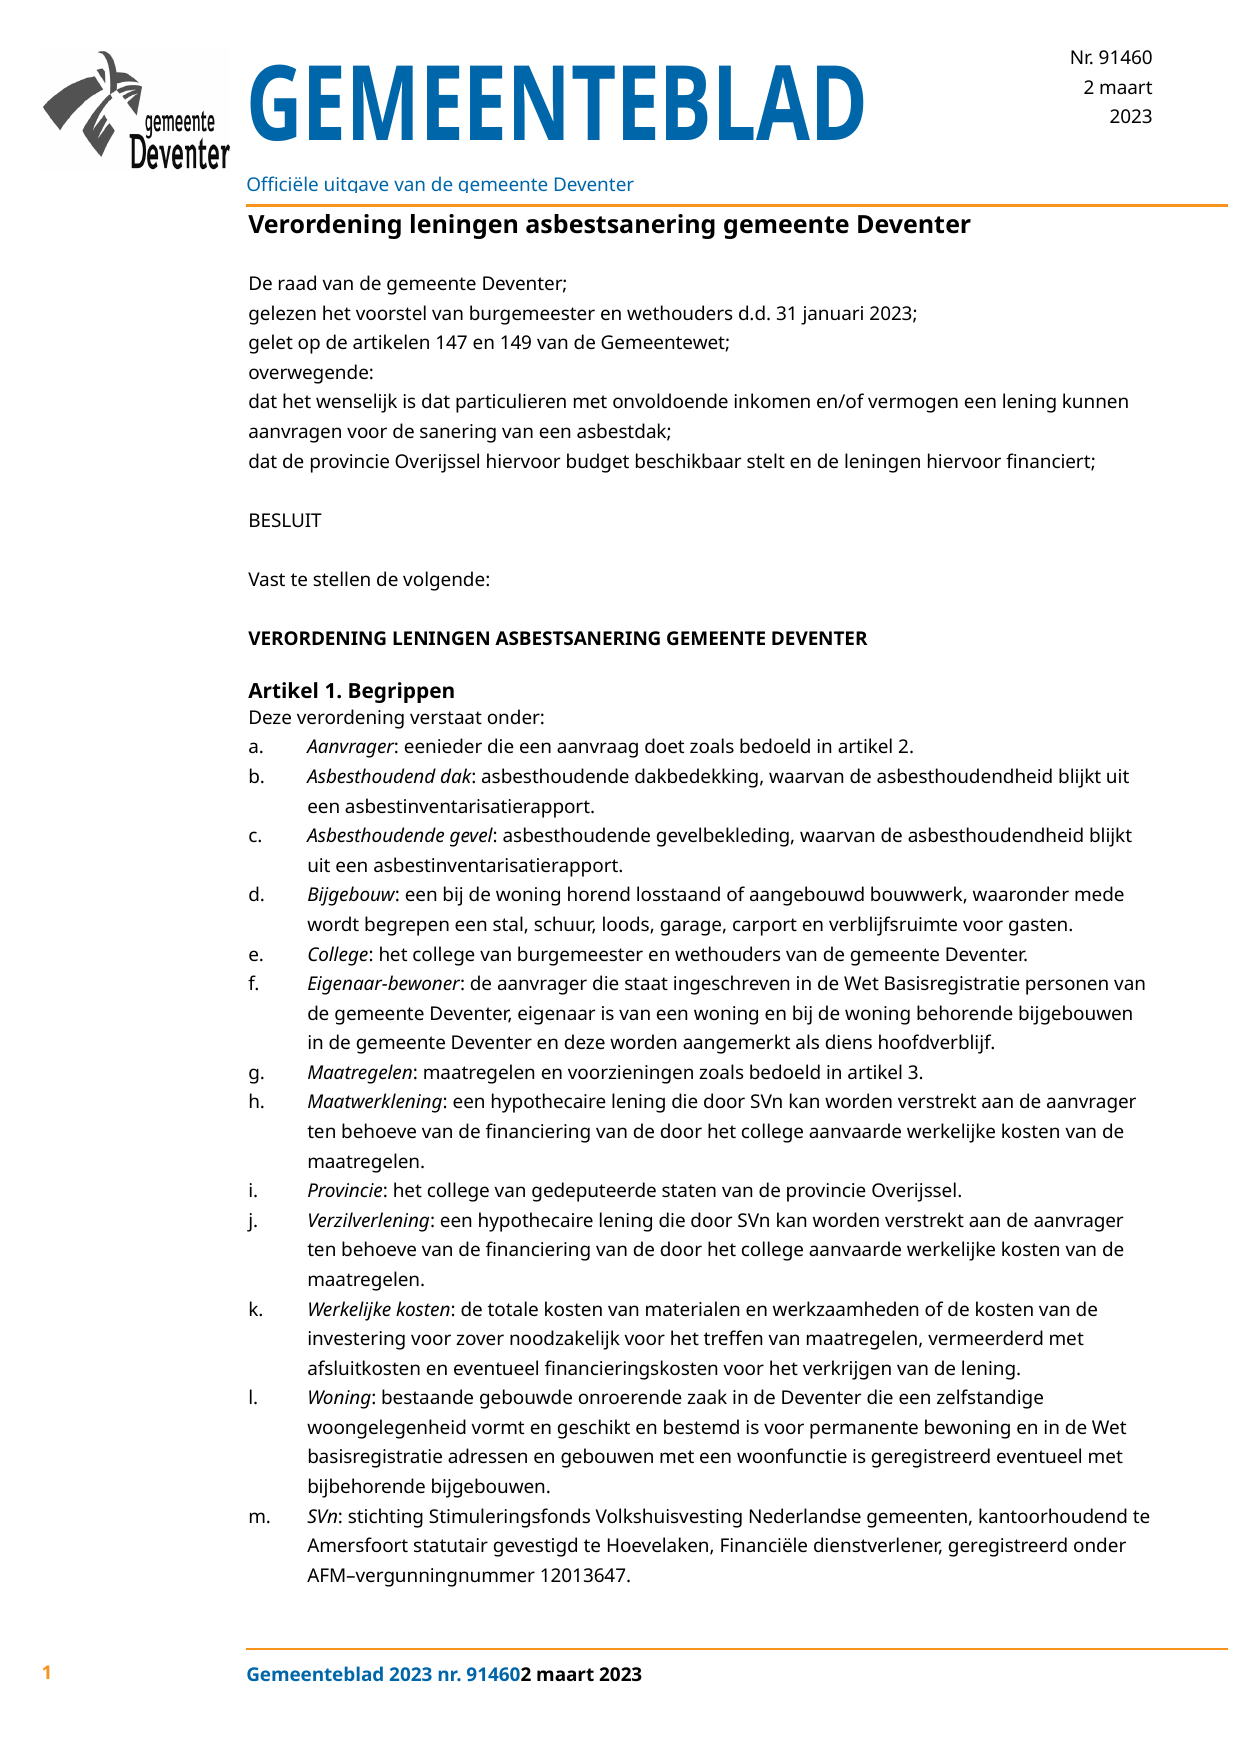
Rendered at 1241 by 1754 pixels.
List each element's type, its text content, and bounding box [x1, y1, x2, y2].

text overwegende: [248, 359, 1152, 385]
text VERORDENING LENINGEN ASBESTSANERING GEMEENTE DEVENTER [248, 625, 1152, 651]
list Maatregelen: maatregelen en voorzieningen zoals bedoeld in artikel 3. [248, 1059, 1152, 1085]
list Eigenaar-bewoner: de aanvrager die staat ingeschreven in de Wet Basisregistratie personen van de gemeente Deventer, eigenaar is van een woning en bij de woning behorende bijgebouwen in de gemeente Deventer en deze worden aangemerkt als diens hoofdverblijf. [248, 970, 1152, 1055]
text Verordening leningen asbestsanering gemeente Deventer [248, 207, 1152, 241]
list Woning: bestaande gebouwde onroerende zaak in de Deventer die een zelfstandige woongelegenheid vormt en geschikt en bestemd is voor permanente bewoning en in de Wet basisregistratie adressen en gebouwen met een woonfunctie is geregistreerd eventueel met bijbehorende bijgebouwen. [248, 1384, 1152, 1499]
list Asbesthoudend dak: asbesthoudende dakbedekking, waarvan de asbesthoudendheid blijkt uit een asbestinventarisatierapport. [248, 763, 1152, 819]
list College: het college van burgemeester en wethouders van de gemeente Deventer. [248, 941, 1152, 967]
picture [41, 47, 231, 172]
list Verzilverlening: een hypothecaire lening die door SVn kan worden verstrekt aan de aanvrager ten behoeve van de financiering van de door het college aanvaarde werkelijke kosten van de maatregelen. [248, 1207, 1152, 1292]
text gelet op de artikelen 147 en 149 van de Gemeentewet; [248, 329, 1152, 355]
list Provincie: het college van gedeputeerde staten van de provincie Overijssel. [248, 1177, 1152, 1203]
text De raad van de gemeente Deventer; [248, 270, 1152, 296]
list Aanvrager: eenieder die een aanvraag doet zoals bedoeld in artikel 2. [248, 734, 1152, 759]
text Artikel 1. Begrippen [248, 676, 1152, 704]
list Asbesthoudende gevel: asbesthoudende gevelbekleding, waarvan de asbesthoudendheid blijkt uit een asbestinventarisatierapport. [248, 822, 1152, 878]
list Bijgebouw: een bij de woning horend losstaand of aangebouwd bouwwerk, waaronder mede wordt begrepen een stal, schuur, loods, garage, carport en verblijfsruimte voor gasten. [248, 882, 1152, 937]
text Deze verordening verstaat onder: [248, 704, 1152, 730]
text dat de provincie Overijssel hiervoor budget beschikbaar stelt en de leningen hiervoor financiert; [248, 448, 1152, 473]
text dat het wenselijk is dat particulieren met onvoldoende inkomen en/of vermogen een lening kunnen aanvragen voor de sanering van een asbestdak; [248, 389, 1152, 444]
text BESLUIT [248, 507, 1152, 533]
list SVn: stichting Stimuleringsfonds Volkshuisvesting Nederlandse gemeenten, kantoorhoudend te Amersfoort statutair gevestigd te Hoevelaken, Financiële dienstverlener, geregistreerd onder AFM–vergunningnummer 12013647. [248, 1503, 1152, 1588]
list Werkelijke kosten: de totale kosten van materialen en werkzaamheden of de kosten van de investering voor zover noodzakelijk voor het treffen van maatregelen, vermeerderd met afsluitkosten en eventueel financieringskosten voor het verkrijgen van de lening. [248, 1296, 1152, 1381]
text gelezen het voorstel van burgemeester en wethouders d.d. 31 januari 2023; [248, 300, 1152, 326]
list Maatwerklening: een hypothecaire lening die door SVn kan worden verstrekt aan de aanvrager ten behoeve van de financiering van de door het college aanvaarde werkelijke kosten van de maatregelen. [248, 1089, 1152, 1174]
text Vast te stellen de volgende: [248, 566, 1152, 592]
